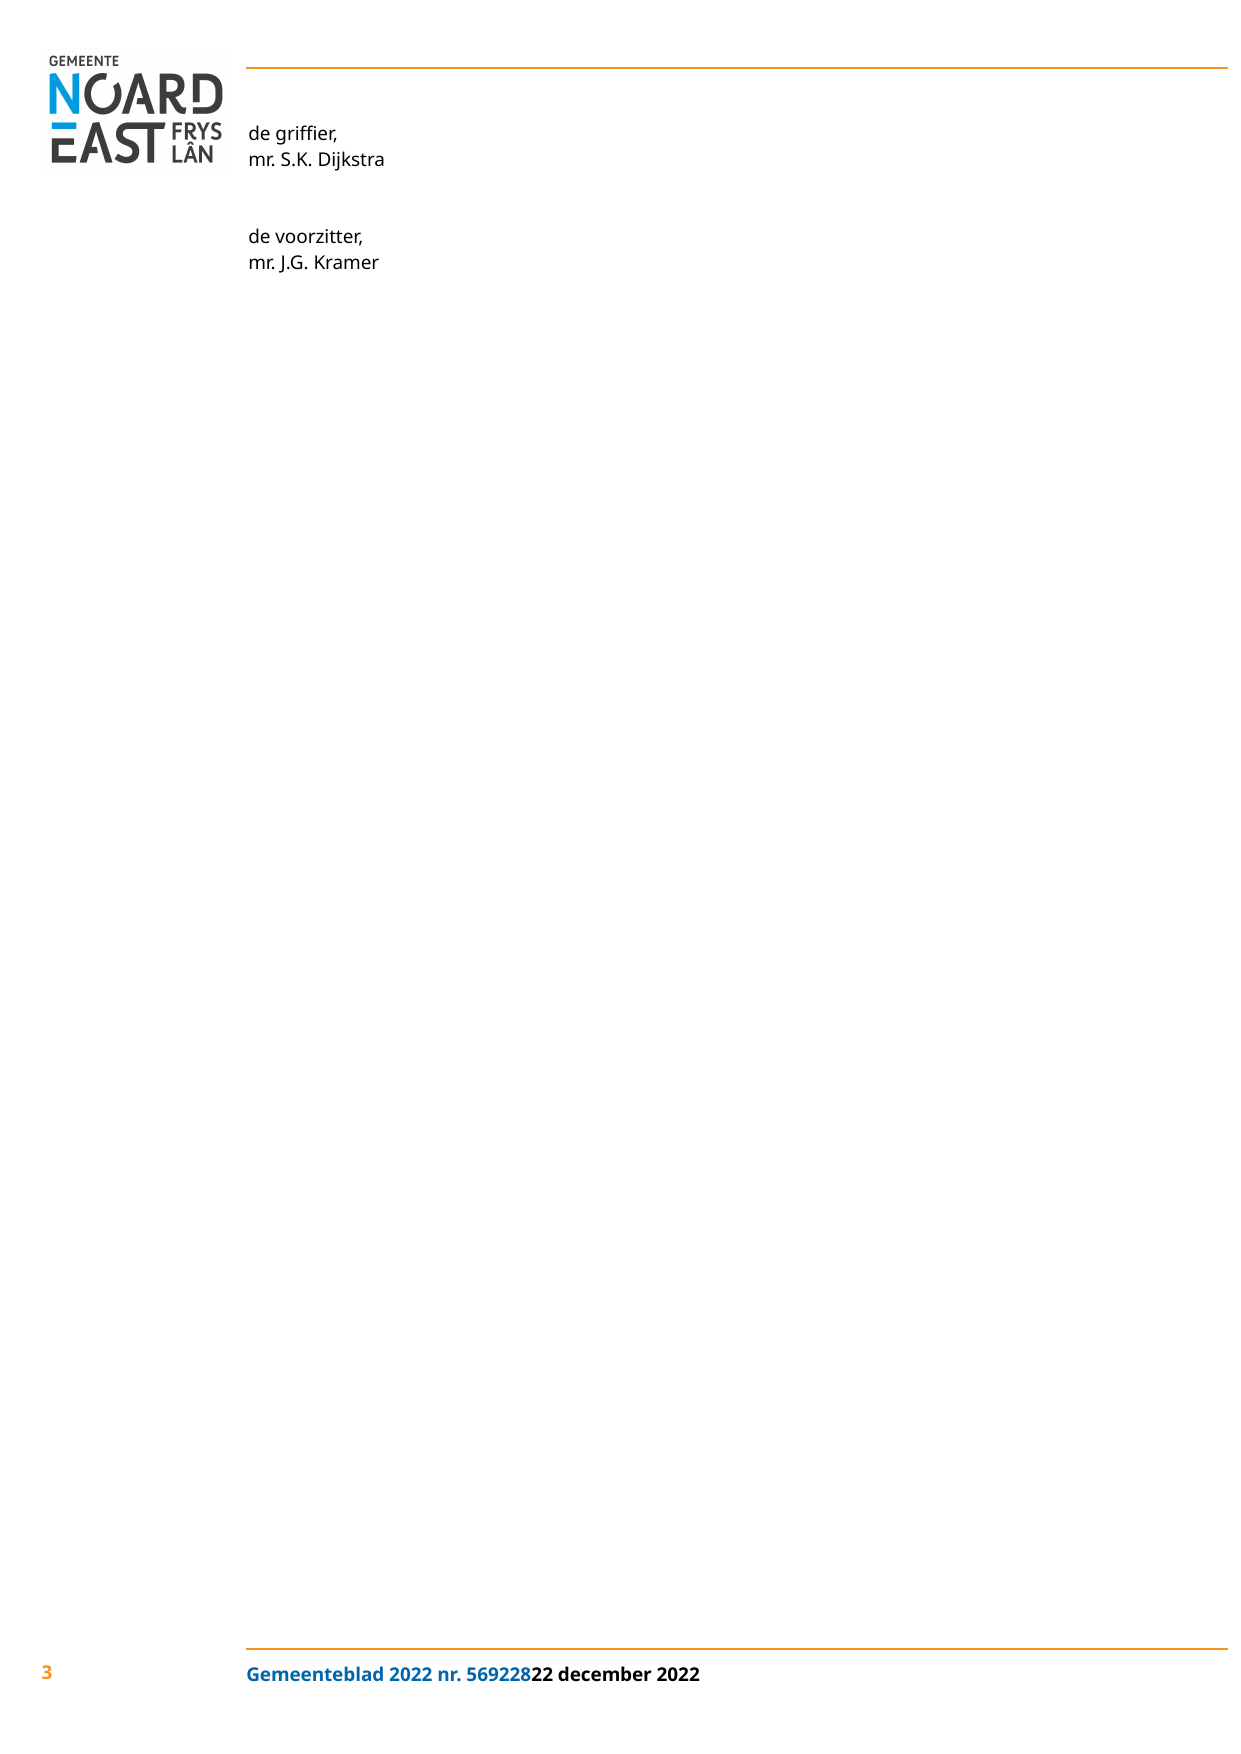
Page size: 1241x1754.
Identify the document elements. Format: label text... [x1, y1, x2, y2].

text de griffier, [248, 121, 1152, 146]
text mr. J.G. Kramer [248, 249, 1152, 275]
text de voorzitter, [248, 223, 1152, 249]
text mr. S.K. Dijkstra [248, 146, 1152, 172]
picture [41, 47, 231, 172]
